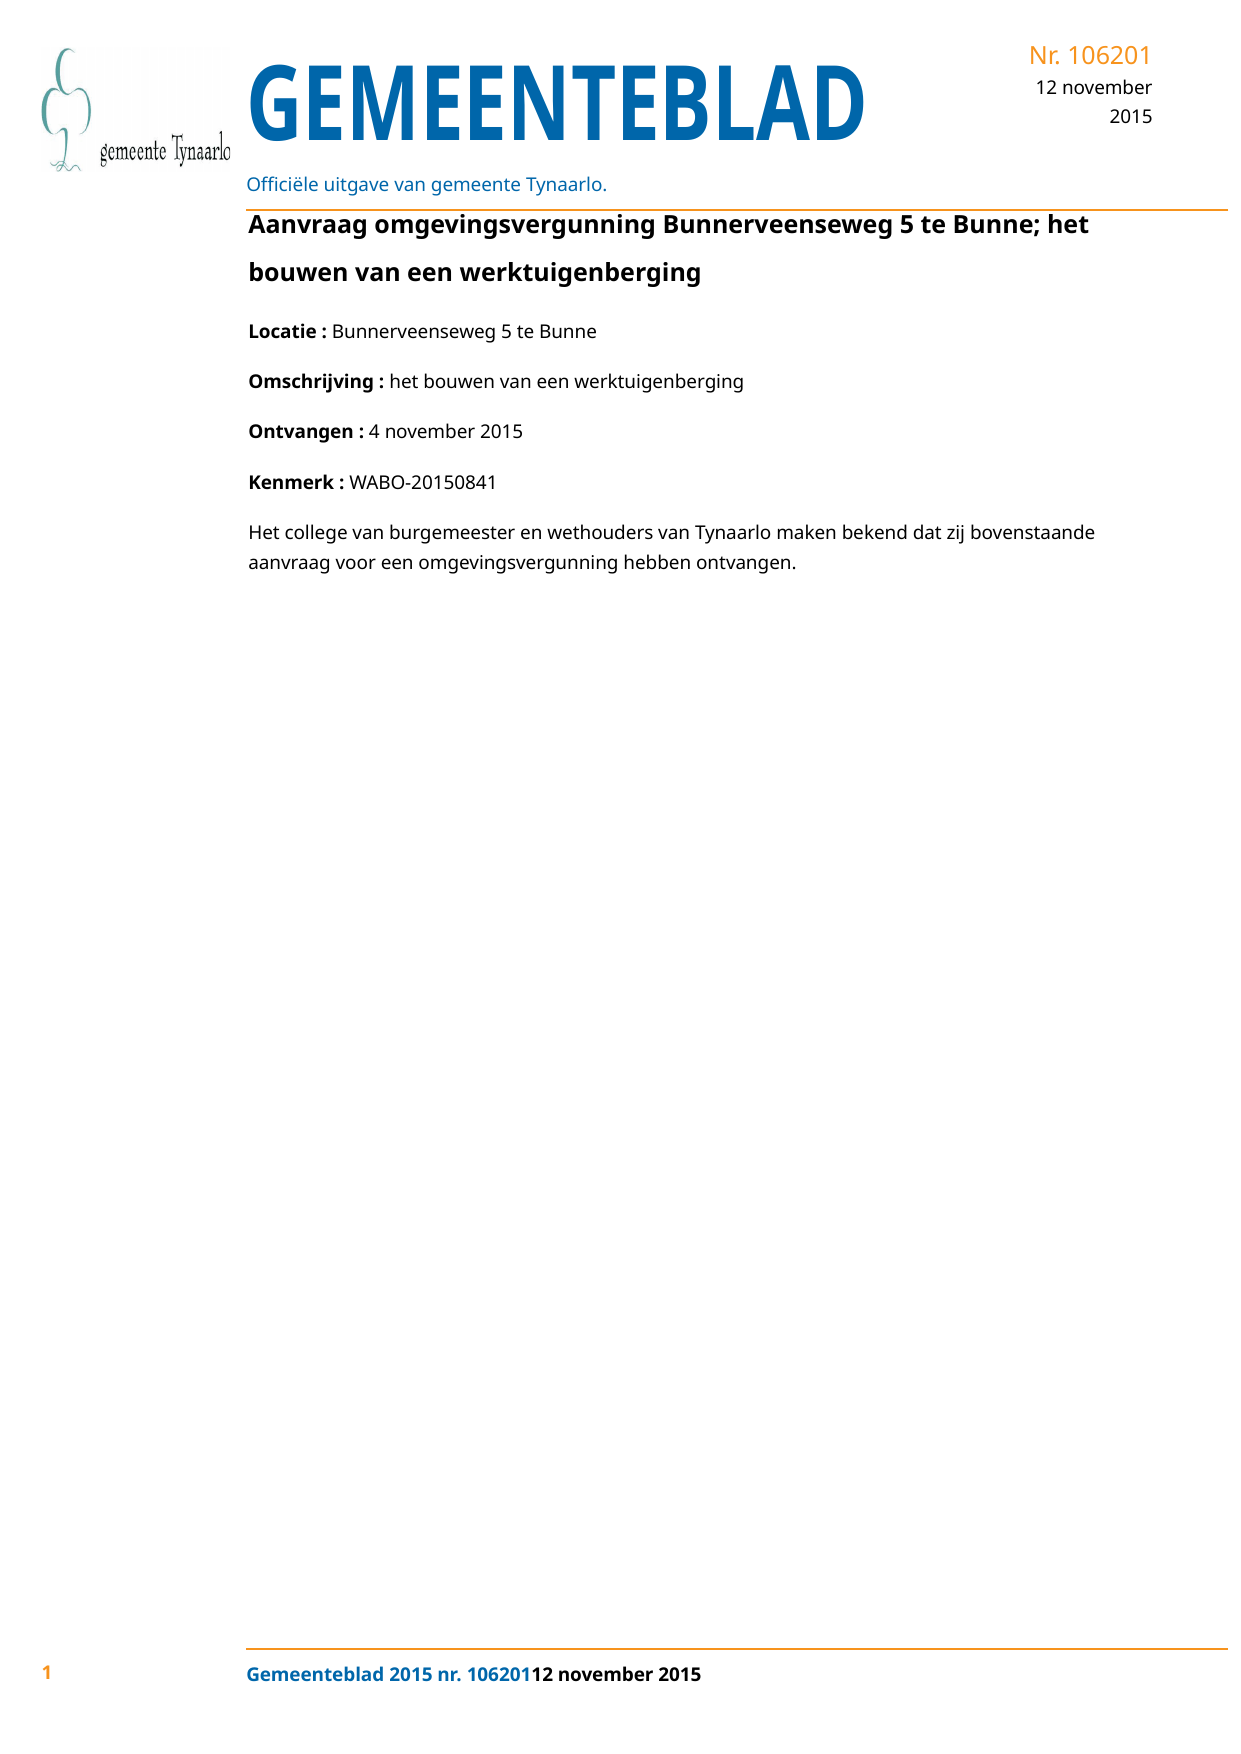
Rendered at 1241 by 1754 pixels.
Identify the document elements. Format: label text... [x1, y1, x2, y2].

text Kenmerk : WABO-20150841 [248, 469, 1152, 495]
text Ontvangen : 4 november 2015 [248, 419, 1152, 444]
picture [41, 47, 231, 172]
text Het college van burgemeester en wethouders van Tynaarlo maken bekend dat zij bovenstaande aanvraag voor een omgevingsvergunning hebben ontvangen. [248, 519, 1152, 575]
text Locatie : Bunnerveenseweg 5 te Bunne [248, 318, 1152, 344]
text Omschrijving : het bouwen van een werktuigenberging [248, 368, 1152, 394]
text Aanvraag omgevingsvergunning Bunnerveenseweg 5 te Bunne; het bouwen van een werktuigenberging [248, 211, 1152, 288]
